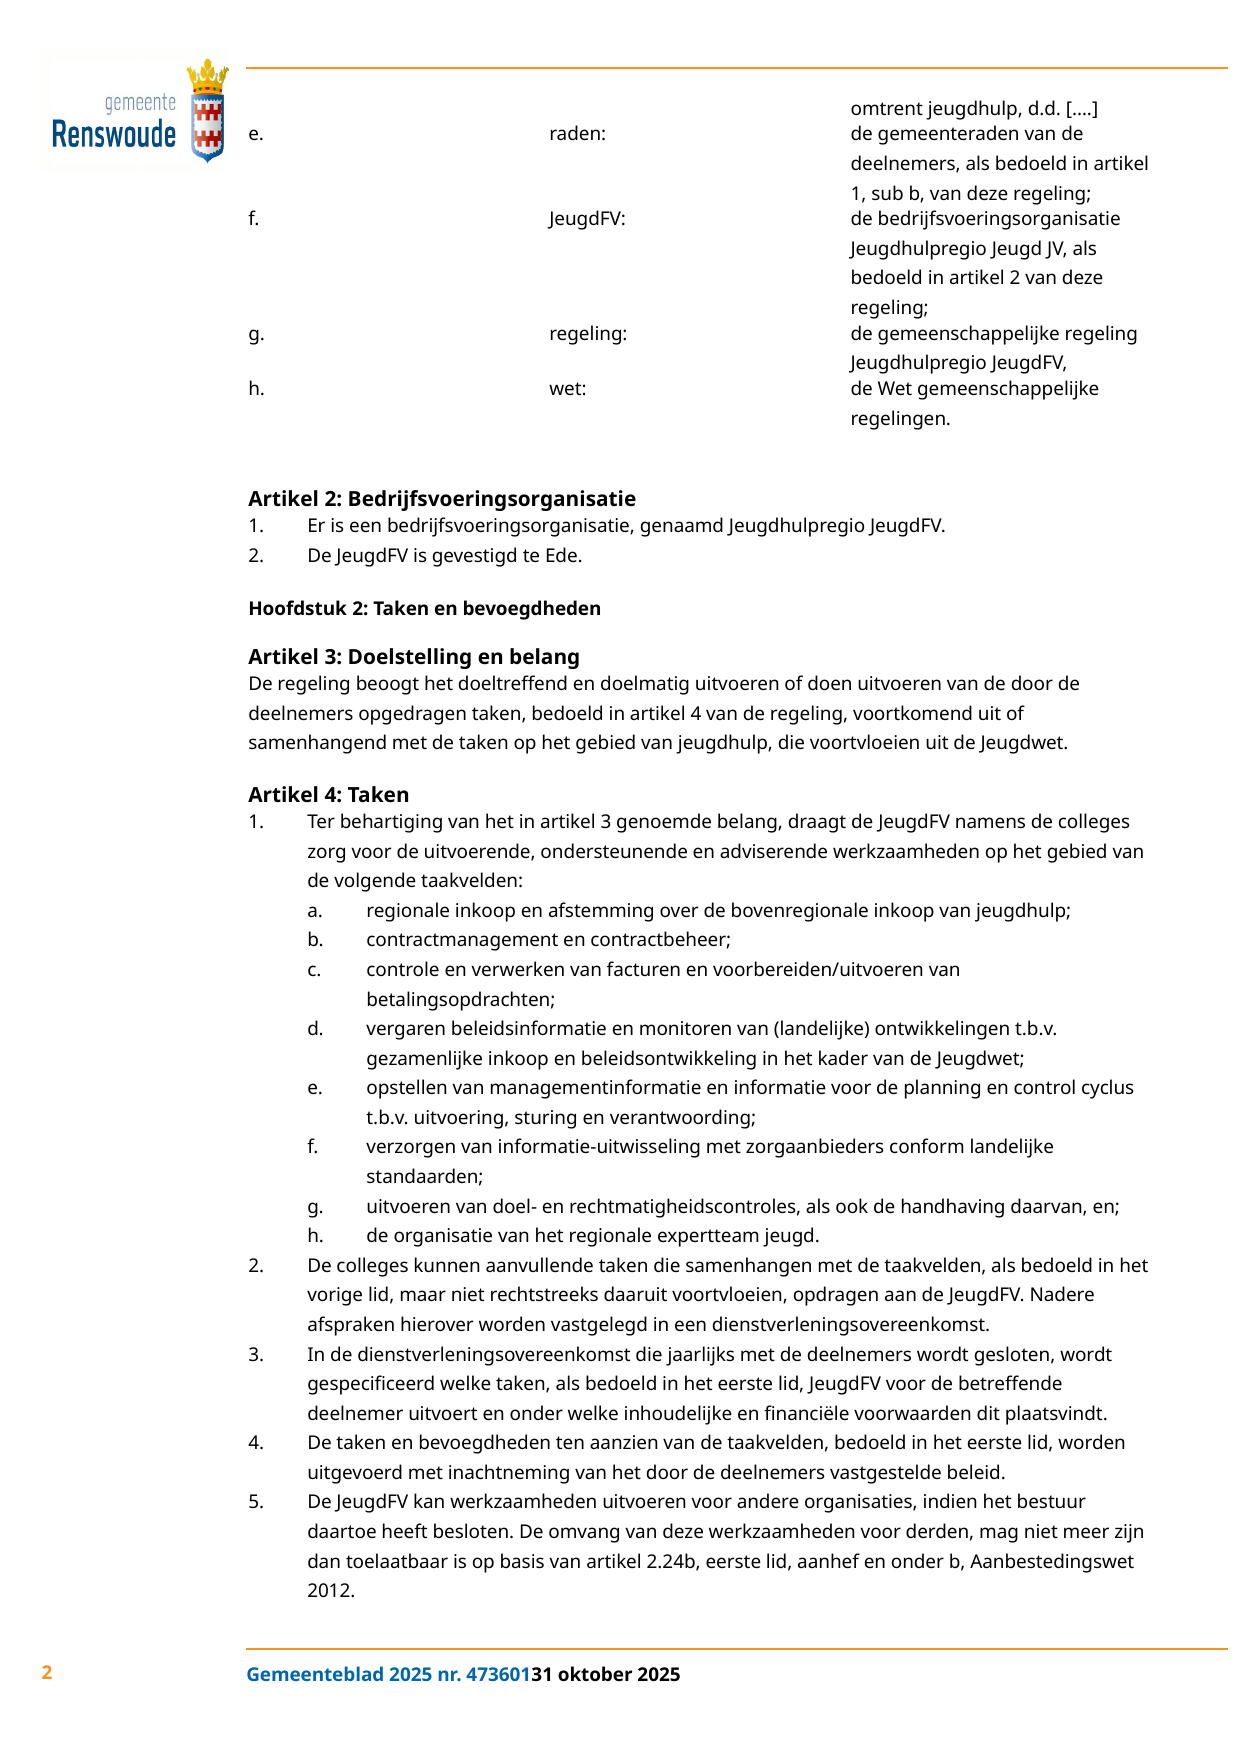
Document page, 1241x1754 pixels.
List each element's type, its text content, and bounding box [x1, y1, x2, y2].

table_cell JeugdFV: [549, 205, 850, 320]
table_cell [248, 375, 549, 431]
list regionale inkoop en afstemming over de bovenregionale inkoop van jeugdhulp; [307, 897, 1152, 923]
table_cell [248, 121, 549, 205]
list De taken en bevoegdheden ten aanzien van de taakvelden, bedoeld in het eerste lid, worden uitgevoerd met inachtneming van het door de deelnemers vastgestelde beleid. [248, 1429, 1152, 1485]
table_cell wet: [549, 375, 850, 431]
text Artikel 3: Doelstelling en belang [248, 642, 1152, 670]
list De colleges kunnen aanvullende taken die samenhangen met de taakvelden, als bedoeld in het vorige lid, maar niet rechtstreeks daaruit voortvloeien, opdragen aan de JeugdFV. Nadere afspraken hierover worden vastgelegd in een dienstverleningsovereenkomst. [248, 1252, 1152, 1337]
list Ter behartiging van het in artikel 3 genoemde belang, draagt de JeugdFV namens de colleges zorg voor de uitvoerende, ondersteunende en adviserende werkzaamheden op het gebied van de volgende taakvelden: [248, 808, 1152, 893]
text Hoofdstuk 2: Taken en bevoegdheden [248, 593, 1152, 621]
picture [41, 47, 231, 172]
table_cell [248, 320, 549, 375]
list De JeugdFV is gevestigd te Ede. [248, 542, 1152, 568]
table_cell [248, 95, 549, 121]
list controle en verwerken van facturen en voorbereiden/uitvoeren van betalingsopdrachten; [307, 956, 1152, 1012]
list opstellen van managementinformatie en informatie voor de planning en control cyclus t.b.v. uitvoering, sturing en verantwoording; [307, 1074, 1152, 1130]
text Artikel 4: Taken [248, 780, 1152, 808]
table_cell [549, 95, 850, 121]
text Artikel 2: Bedrijfsvoeringsorganisatie [248, 484, 1152, 513]
table_cell de Wet gemeenschappelijke regelingen. [850, 375, 1152, 431]
table_cell de gemeenteraden van de deelnemers, als bedoeld in artikel 1, sub b, van deze regeling; [850, 121, 1152, 205]
text De regeling beoogt het doeltreffend en doelmatig uitvoeren of doen uitvoeren van de door de deelnemers opgedragen taken, bedoeld in artikel 4 van de regeling, voortkomend uit of samenhangend met de taken op het gebied van jeugdhulp, die voortvloeien uit de Jeugdwet. [248, 670, 1152, 755]
list Er is een bedrijfsvoeringsorganisatie, genaamd Jeugdhulpregio JeugdFV. [248, 513, 1152, 538]
table_cell de bedrijfsvoeringsorganisatie Jeugdhulpregio Jeugd JV, als bedoeld in artikel 2 van deze regeling; [850, 205, 1152, 320]
list In de dienstverleningsovereenkomst die jaarlijks met de deelnemers wordt gesloten, wordt gespecificeerd welke taken, als bedoeld in het eerste lid, JeugdFV voor de betreffende deelnemer uitvoert en onder welke inhoudelijke en financiële voorwaarden dit plaatsvindt. [248, 1341, 1152, 1426]
table_cell [248, 205, 549, 320]
table_cell regeling: [549, 320, 850, 375]
list verzorgen van informatie-uitwisseling met zorgaanbieders conform landelijke standaarden; [307, 1134, 1152, 1189]
table_cell raden: [549, 121, 850, 205]
list vergaren beleidsinformatie en monitoren van (landelijke) ontwikkelingen t.b.v. gezamenlijke inkoop en beleidsontwikkeling in het kader van de Jeugdwet; [307, 1015, 1152, 1071]
list de organisatie van het regionale expertteam jeugd. [307, 1222, 1152, 1248]
table_cell de gemeenschappelijke regeling Jeugdhulpregio JeugdFV, [850, 320, 1152, 375]
list De JeugdFV kan werkzaamheden uitvoeren voor andere organisaties, indien het bestuur daartoe heeft besloten. De omvang van deze werkzaamheden voor derden, mag niet meer zijn dan toelaatbaar is op basis van artikel 2.24b, eerste lid, aanhef en onder b, Aanbestedingswet 2012. [248, 1489, 1152, 1603]
list uitvoeren van doel- en rechtmatigheidscontroles, als ook de handhaving daarvan, en; [307, 1193, 1152, 1219]
list contractmanagement en contractbeheer; [307, 927, 1152, 952]
table_cell omtrent jeugdhulp, d.d. [….] [850, 95, 1152, 121]
